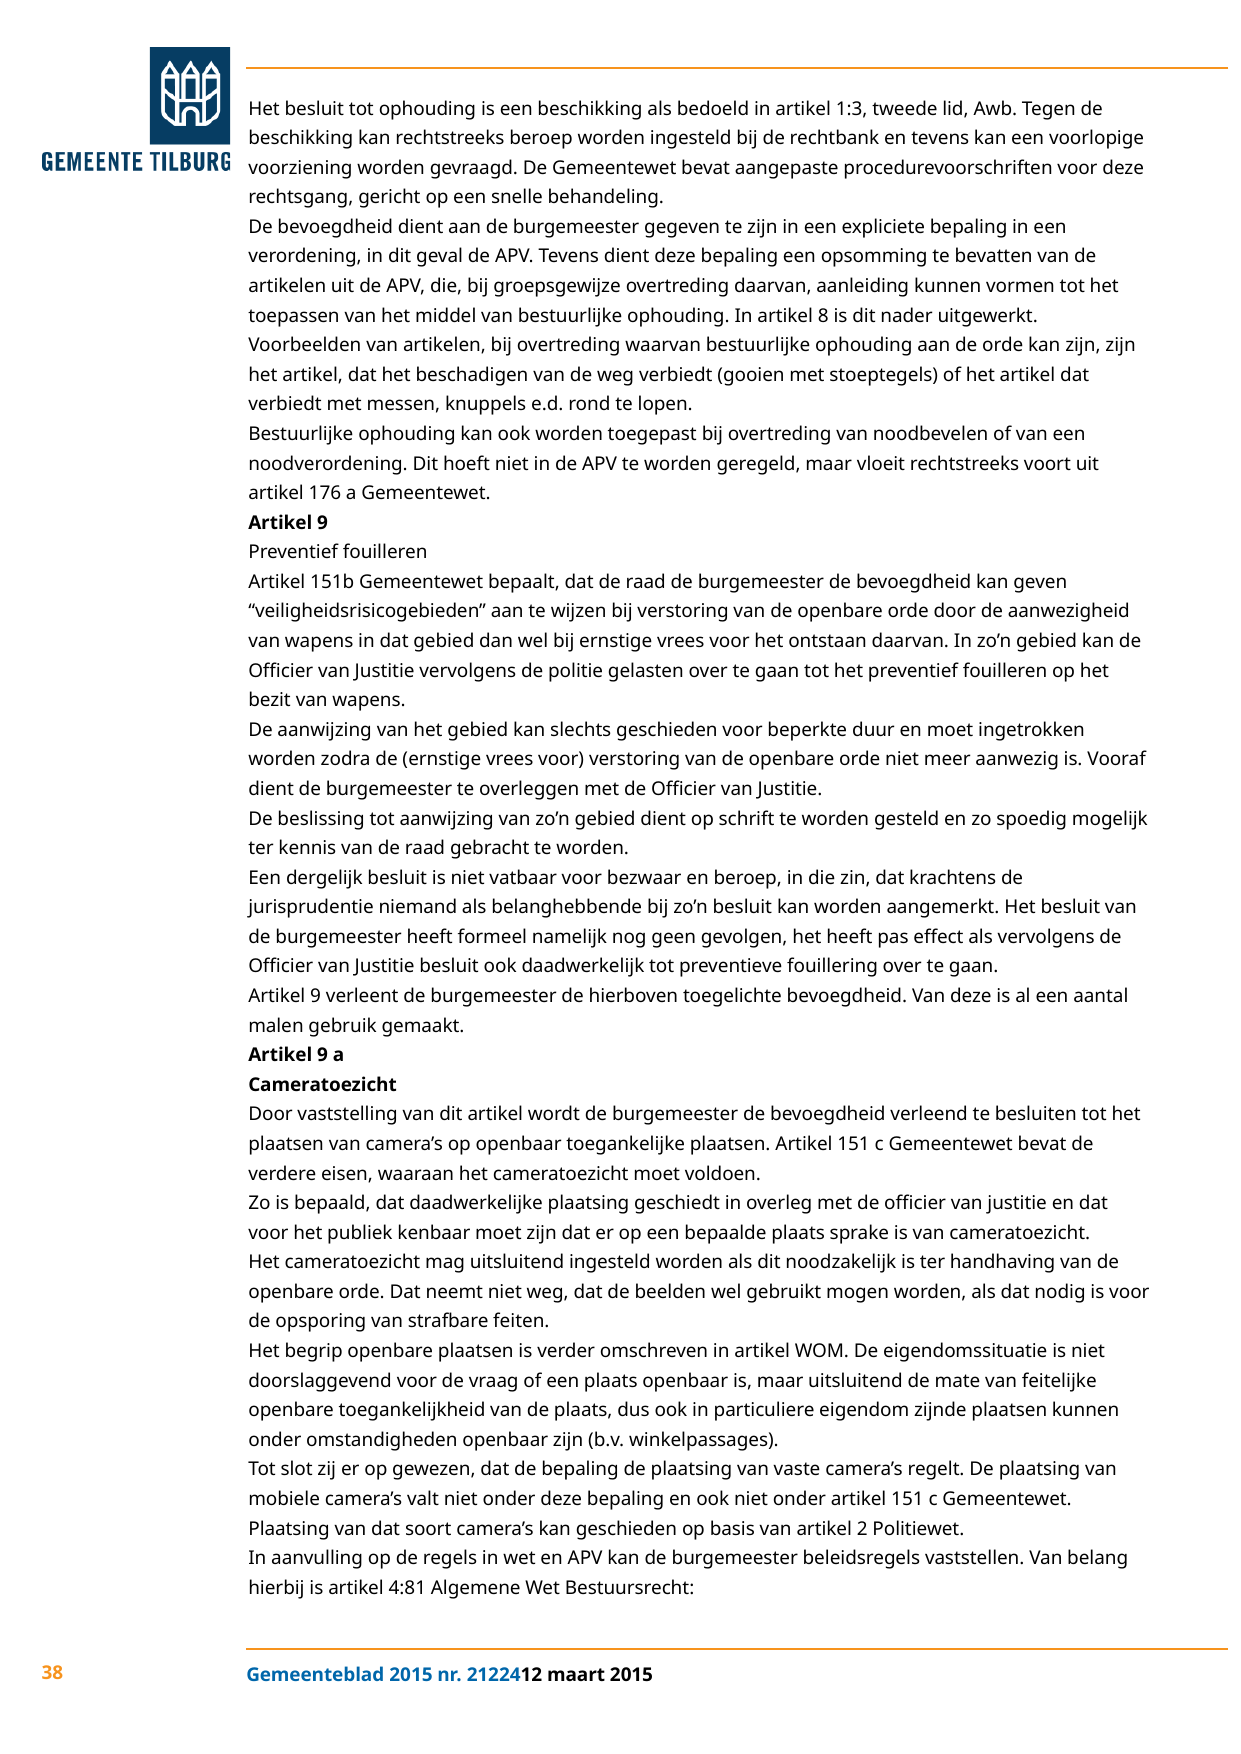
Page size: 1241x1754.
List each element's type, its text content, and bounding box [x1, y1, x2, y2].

text De aanwijzing van het gebied kan slechts geschieden voor beperkte duur en moet ingetrokken worden zodra de (ernstige vrees voor) verstoring van de openbare orde niet meer aanwezig is. Vooraf dient de burgemeester te overleggen met de Officier van Justitie. [248, 716, 1152, 801]
text De beslissing tot aanwijzing van zo’n gebied dient op schrift te worden gesteld en zo spoedig mogelijk ter kennis van de raad gebracht te worden. [248, 805, 1152, 860]
text Preventief fouilleren [248, 538, 1152, 564]
text Cameratoezicht [248, 1071, 1152, 1097]
text Het besluit tot ophouding is een beschikking als bedoeld in artikel 1:3, tweede lid, Awb. Tegen de beschikking kan rechtstreeks beroep worden ingesteld bij de rechtbank en tevens kan een voorlopige voorziening worden gevraagd. De Gemeentewet bevat aangepaste procedurevoorschriften voor deze rechtsgang, gericht op een snelle behandeling. [248, 95, 1152, 209]
text Artikel 9 a [248, 1041, 1152, 1067]
picture [41, 47, 231, 172]
text In aanvulling op de regels in wet en APV kan de burgemeester beleidsregels vaststellen. Van belang hierbij is artikel 4:81 Algemene Wet Bestuursrecht: [248, 1544, 1152, 1600]
text De bevoegdheid dient aan de burgemeester gegeven te zijn in een expliciete bepaling in een verordening, in dit geval de APV. Tevens dient deze bepaling een opsomming te bevatten van de artikelen uit de APV, die, bij groepsgewijze overtreding daarvan, aanleiding kunnen vormen tot het toepassen van het middel van bestuurlijke ophouding. In artikel 8 is dit nader uitgewerkt. Voorbeelden van artikelen, bij overtreding waarvan bestuurlijke ophouding aan de orde kan zijn, zijn het artikel, dat het beschadigen van de weg verbiedt (gooien met stoeptegels) of het artikel dat verbiedt met messen, knuppels e.d. rond te lopen. [248, 213, 1152, 416]
text Bestuurlijke ophouding kan ook worden toegepast bij overtreding van noodbevelen of van een noodverordening. Dit hoeft niet in de APV te worden geregeld, maar vloeit rechtstreeks voort uit artikel 176 a Gemeentewet. [248, 420, 1152, 505]
text Artikel 9 [248, 509, 1152, 535]
text Door vaststelling van dit artikel wordt de burgemeester de bevoegdheid verleend te besluiten tot het plaatsen van camera’s op openbaar toegankelijke plaatsen. Artikel 151 c Gemeentewet bevat de verdere eisen, waaraan het cameratoezicht moet voldoen. [248, 1101, 1152, 1186]
text Een dergelijk besluit is niet vatbaar voor bezwaar en beroep, in die zin, dat krachtens de jurisprudentie niemand als belanghebbende bij zo’n besluit kan worden aangemerkt. Het besluit van de burgemeester heeft formeel namelijk nog geen gevolgen, het heeft pas effect als vervolgens de Officier van Justitie besluit ook daadwerkelijk tot preventieve fouillering over te gaan. [248, 864, 1152, 978]
text Het cameratoezicht mag uitsluitend ingesteld worden als dit noodzakelijk is ter handhaving van de openbare orde. Dat neemt niet weg, dat de beelden wel gebruikt mogen worden, als dat nodig is voor de opsporing van strafbare feiten. [248, 1248, 1152, 1333]
text Het begrip openbare plaatsen is verder omschreven in artikel WOM. De eigendomssituatie is niet doorslaggevend voor de vraag of een plaats openbaar is, maar uitsluitend de mate van feitelijke openbare toegankelijkheid van de plaats, dus ook in particuliere eigendom zijnde plaatsen kunnen onder omstandigheden openbaar zijn (b.v. winkelpassages). [248, 1337, 1152, 1452]
text Artikel 9 verleent de burgemeester de hierboven toegelichte bevoegdheid. Van deze is al een aantal malen gebruik gemaakt. [248, 982, 1152, 1038]
text Tot slot zij er op gewezen, dat de bepaling de plaatsing van vaste camera’s regelt. De plaatsing van mobiele camera’s valt niet onder deze bepaling en ook niet onder artikel 151 c Gemeentewet. Plaatsing van dat soort camera’s kan geschieden op basis van artikel 2 Politiewet. [248, 1456, 1152, 1541]
text Zo is bepaald, dat daadwerkelijke plaatsing geschiedt in overleg met de officier van justitie en dat voor het publiek kenbaar moet zijn dat er op een bepaalde plaats sprake is van cameratoezicht. [248, 1189, 1152, 1245]
text Artikel 151b Gemeentewet bepaalt, dat de raad de burgemeester de bevoegdheid kan geven “veiligheidsrisicogebieden” aan te wijzen bij verstoring van de openbare orde door de aanwezigheid van wapens in dat gebied dan wel bij ernstige vrees voor het ontstaan daarvan. In zo’n gebied kan de Officier van Justitie vervolgens de politie gelasten over te gaan tot het preventief fouilleren op het bezit van wapens. [248, 568, 1152, 712]
